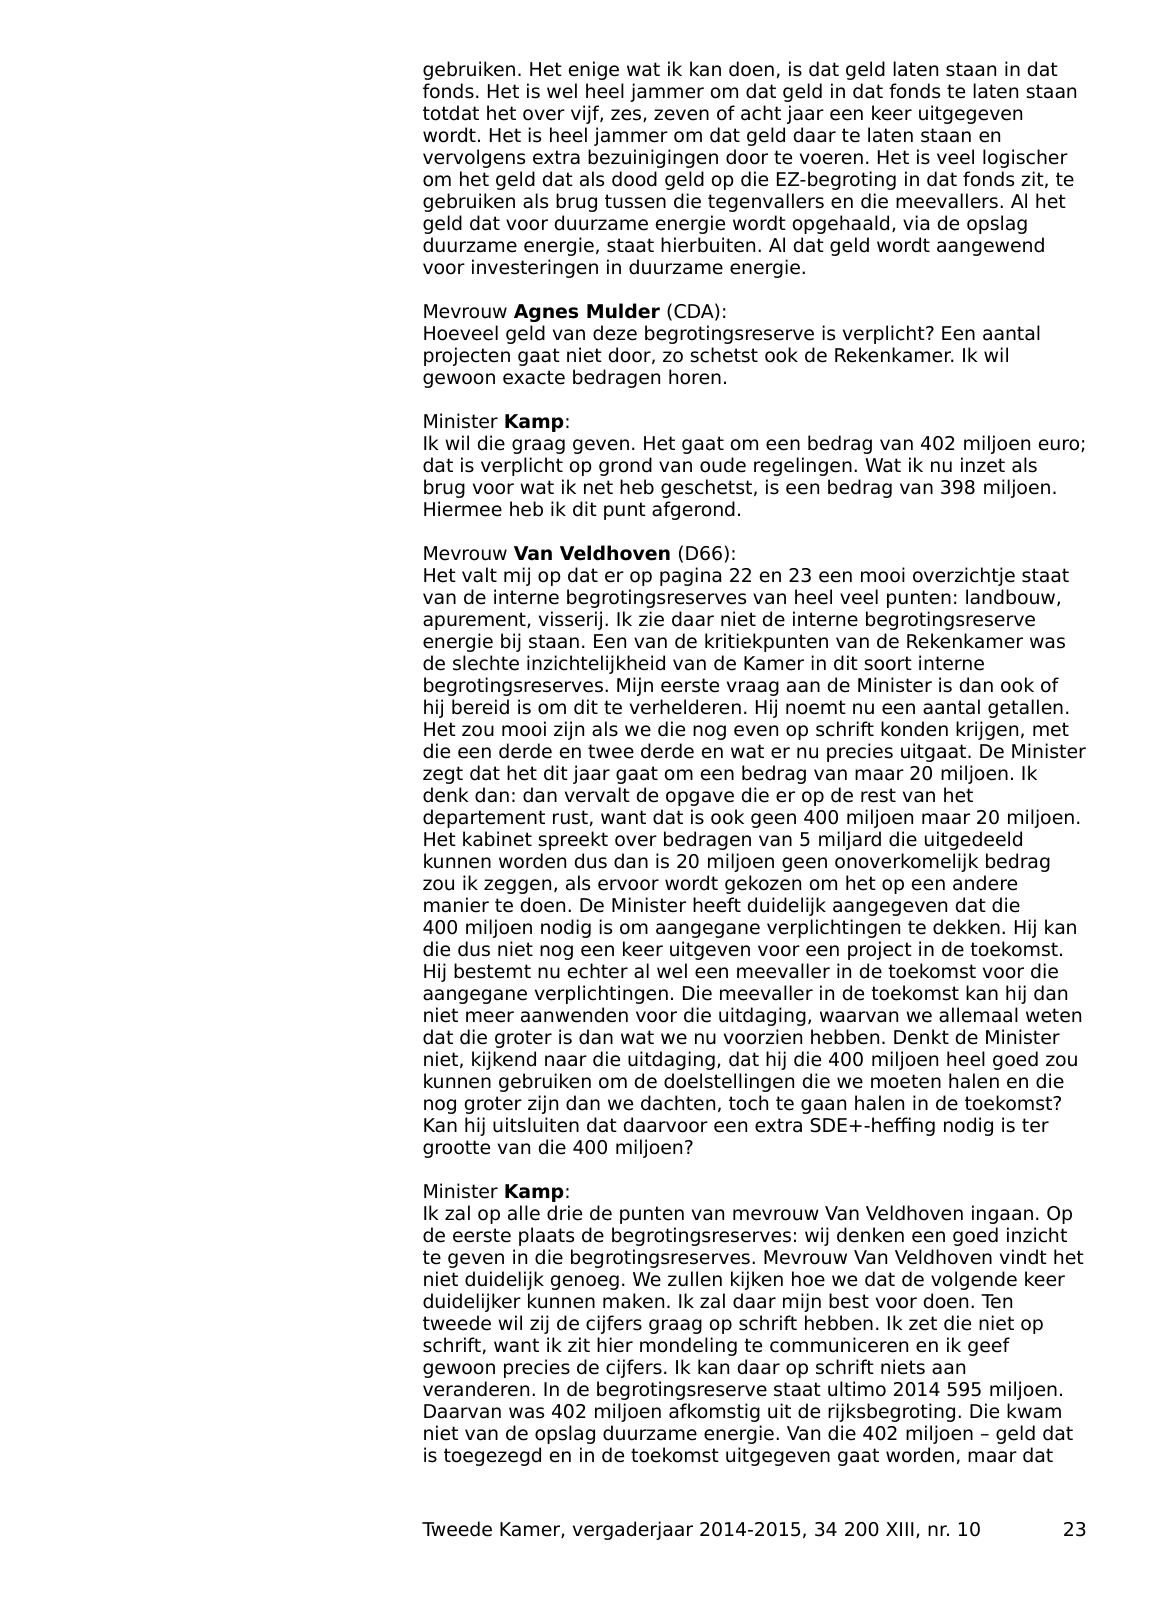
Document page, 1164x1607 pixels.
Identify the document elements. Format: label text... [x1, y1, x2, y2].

text Hoeveel geld van deze begrotingsreserve is verplicht? Een aantal projecten gaat niet door, zo schetst ook de Rekenkamer. Ik wil gewoon exacte bedragen horen. [422, 323, 1087, 389]
text Mevrouw Agnes Mulder (CDA): [422, 301, 1087, 323]
text Minister Kamp: [422, 1181, 1087, 1203]
text Ik zal op alle drie de punten van mevrouw Van Veldhoven ingaan. Op de eerste plaats de begrotingsreserves: wij denken een goed inzicht te geven in die begrotingsreserves. Mevrouw Van Veldhoven vindt het niet duidelijk genoeg. We zullen kijken hoe we dat de volgende keer duidelijker kunnen maken. Ik zal daar mijn best voor doen. Ten tweede wil zij de cijfers graag op schrift hebben. Ik zet die niet op schrift, want ik zit hier mondeling te communiceren en ik geef gewoon precies de cijfers. Ik kan daar op schrift niets aan veranderen. In de begrotingsreserve staat ultimo 2014 595 miljoen. Daarvan was 402 miljoen afkomstig uit de rijksbegroting. Die kwam niet van de opslag duurzame energie. Van die 402 miljoen – geld dat is toegezegd en in de toekomst uitgegeven gaat worden, maar dat [422, 1203, 1087, 1467]
text Het valt mij op dat er op pagina 22 en 23 een mooi overzichtje staat van de interne begrotingsreserves van heel veel punten: landbouw, apurement, visserij. Ik zie daar niet de interne begrotingsreserve energie bij staan. Een van de kritiekpunten van de Rekenkamer was de slechte inzichtelijkheid van de Kamer in dit soort interne begrotingsreserves. Mijn eerste vraag aan de Minister is dan ook of hij bereid is om dit te verhelderen. Hij noemt nu een aantal getallen. Het zou mooi zijn als we die nog even op schrift konden krijgen, met die een derde en twee derde en wat er nu precies uitgaat. De Minister zegt dat het dit jaar gaat om een bedrag van maar 20 miljoen. Ik denk dan: dan vervalt de opgave die er op de rest van het departement rust, want dat is ook geen 400 miljoen maar 20 miljoen. Het kabinet spreekt over bedragen van 5 miljard die uitgedeeld kunnen worden dus dan is 20 miljoen geen onoverkomelijk bedrag zou ik zeggen, als ervoor wordt gekozen om het op een andere manier te doen. De Minister heeft duidelijk aangegeven dat die 400 miljoen nodig is om aangegane verplichtingen te dekken. Hij kan die dus niet nog een keer uitgeven voor een project in de toekomst. Hij bestemt nu echter al wel een meevaller in de toekomst voor die aangegane verplichtingen. Die meevaller in de toekomst kan hij dan niet meer aanwenden voor die uitdaging, waarvan we allemaal weten dat die groter is dan wat we nu voorzien hebben. Denkt de Minister niet, kijkend naar die uitdaging, dat hij die 400 miljoen heel goed zou kunnen gebruiken om de doelstellingen die we moeten halen en die nog groter zijn dan we dachten, toch te gaan halen in de toekomst? Kan hij uitsluiten dat daarvoor een extra SDE+-heffing nodig is ter grootte van die 400 miljoen? [422, 565, 1087, 1159]
text Ik wil die graag geven. Het gaat om een bedrag van 402 miljoen euro; dat is verplicht op grond van oude regelingen. Wat ik nu inzet als brug voor wat ik net heb geschetst, is een bedrag van 398 miljoen. Hiermee heb ik dit punt afgerond. [422, 433, 1087, 521]
text Minister Kamp: [422, 411, 1087, 433]
text gebruiken. Het enige wat ik kan doen, is dat geld laten staan in dat fonds. Het is wel heel jammer om dat geld in dat fonds te laten staan totdat het over vijf, zes, zeven of acht jaar een keer uitgegeven wordt. Het is heel jammer om dat geld daar te laten staan en vervolgens extra bezuinigingen door te voeren. Het is veel logischer om het geld dat als dood geld op die EZ-begroting in dat fonds zit, te gebruiken als brug tussen die tegenvallers en die meevallers. Al het geld dat voor duurzame energie wordt opgehaald, via de opslag duurzame energie, staat hierbuiten. Al dat geld wordt aangewend voor investeringen in duurzame energie. [422, 59, 1087, 279]
text Mevrouw Van Veldhoven (D66): [422, 543, 1087, 565]
